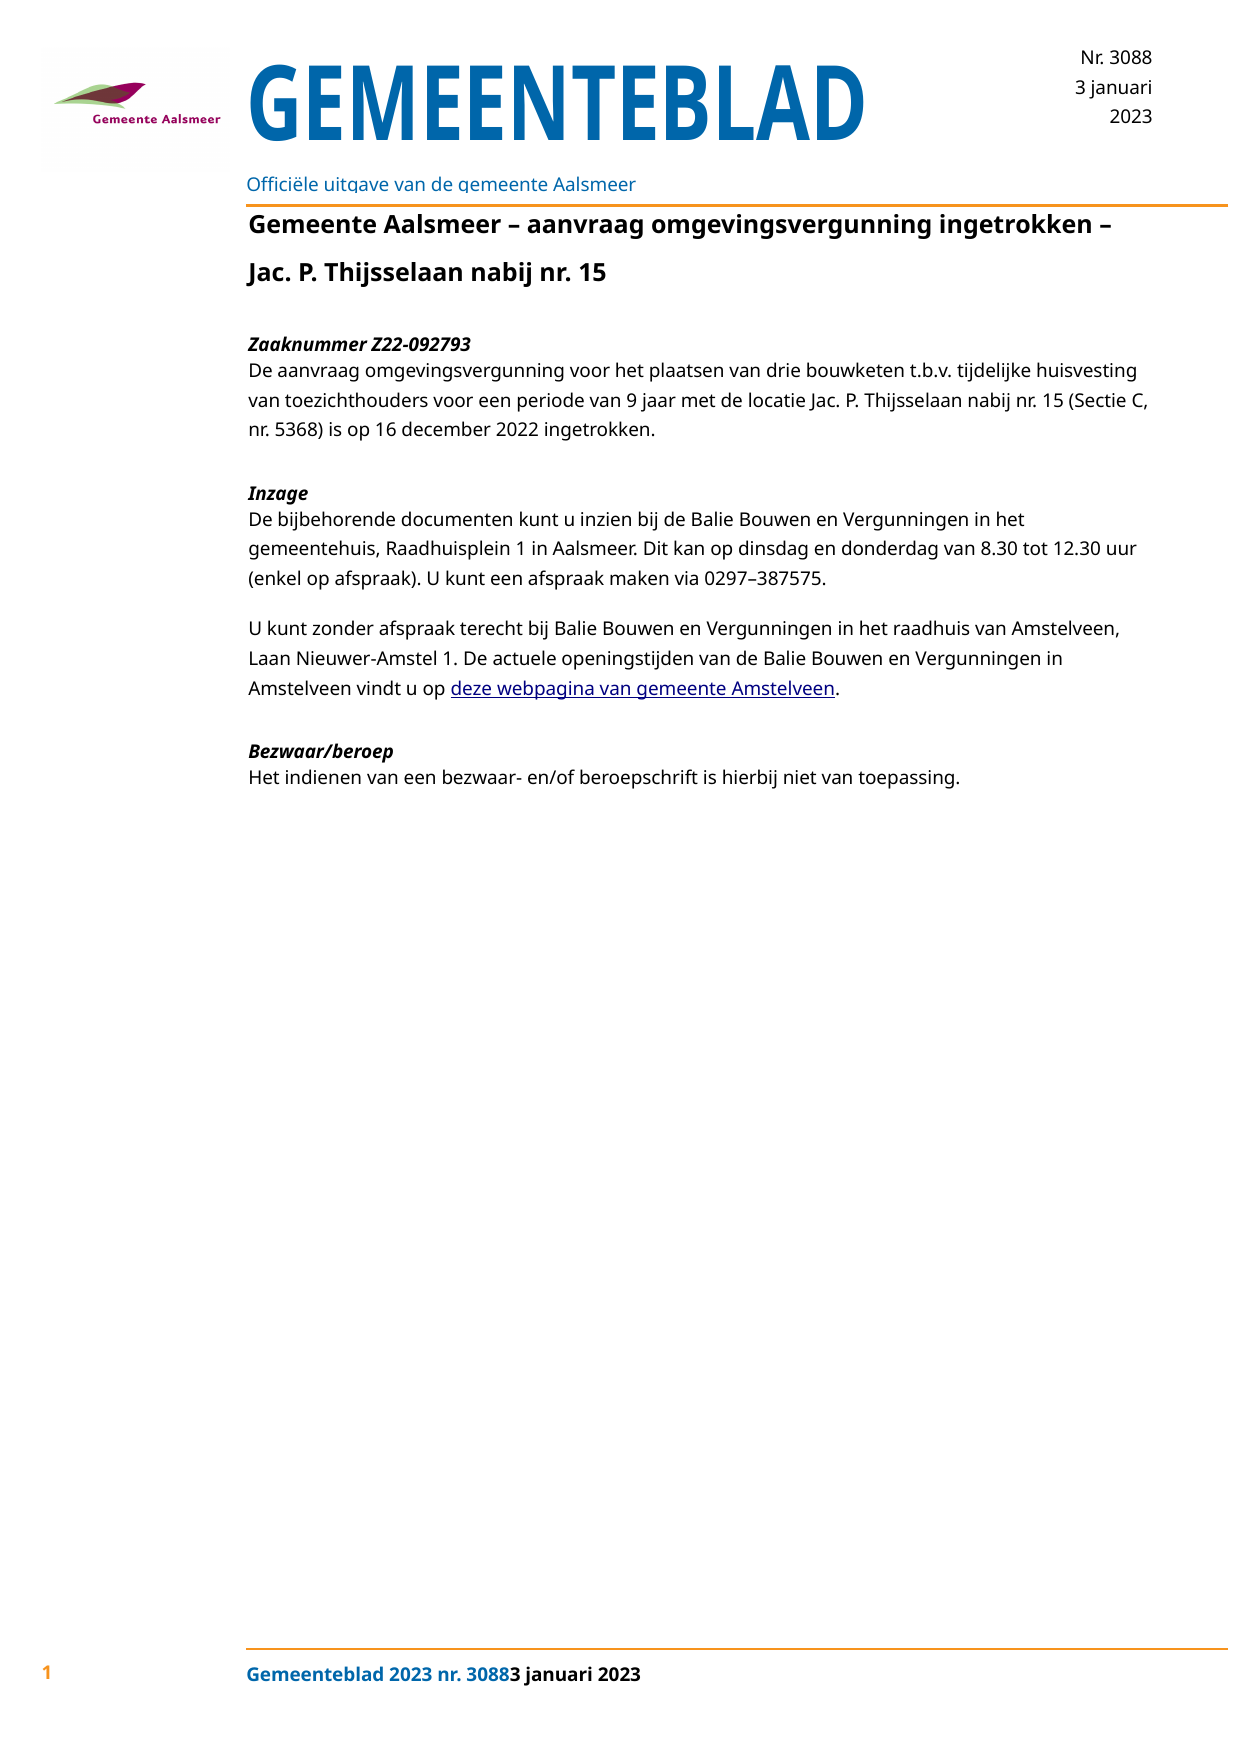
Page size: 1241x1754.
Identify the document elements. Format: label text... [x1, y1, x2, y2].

text Inzage [248, 480, 1152, 506]
text De aanvraag omgevingsvergunning voor het plaatsen van drie bouwketen t.b.v. tijdelijke huisvesting van toezichthouders voor een periode van 9 jaar met de locatie Jac. P. Thijsselaan nabij nr. 15 (Sectie C, nr. 5368) is op 16 december 2022 ingetrokken. [248, 357, 1152, 442]
text De bijbehorende documenten kunt u inzien bij de Balie Bouwen en Vergunningen in het gemeentehuis, Raadhuisplein 1 in Aalsmeer. Dit kan op dinsdag en donderdag van 8.30 tot 12.30 uur (enkel op afspraak). U kunt een afspraak maken via 0297–387575. [248, 506, 1152, 591]
text Zaaknummer Z22-092793 [248, 331, 1152, 357]
text Het indienen van een bezwaar- en/of beroepschrift is hierbij niet van toepassing. [248, 764, 1152, 790]
text Bezwaar/beroep [248, 739, 1152, 764]
text U kunt zonder afspraak terecht bij Balie Bouwen en Vergunningen in het raadhuis van Amstelveen, Laan Nieuwer-Amstel 1. De actuele openingstijden van de Balie Bouwen en Vergunningen in Amstelveen vindt u op deze webpagina van gemeente Amstelveen. [248, 616, 1152, 701]
text Gemeente Aalsmeer – aanvraag omgevingsvergunning ingetrokken – Jac. P. Thijsselaan nabij nr. 15 [248, 207, 1152, 288]
picture [41, 47, 231, 172]
